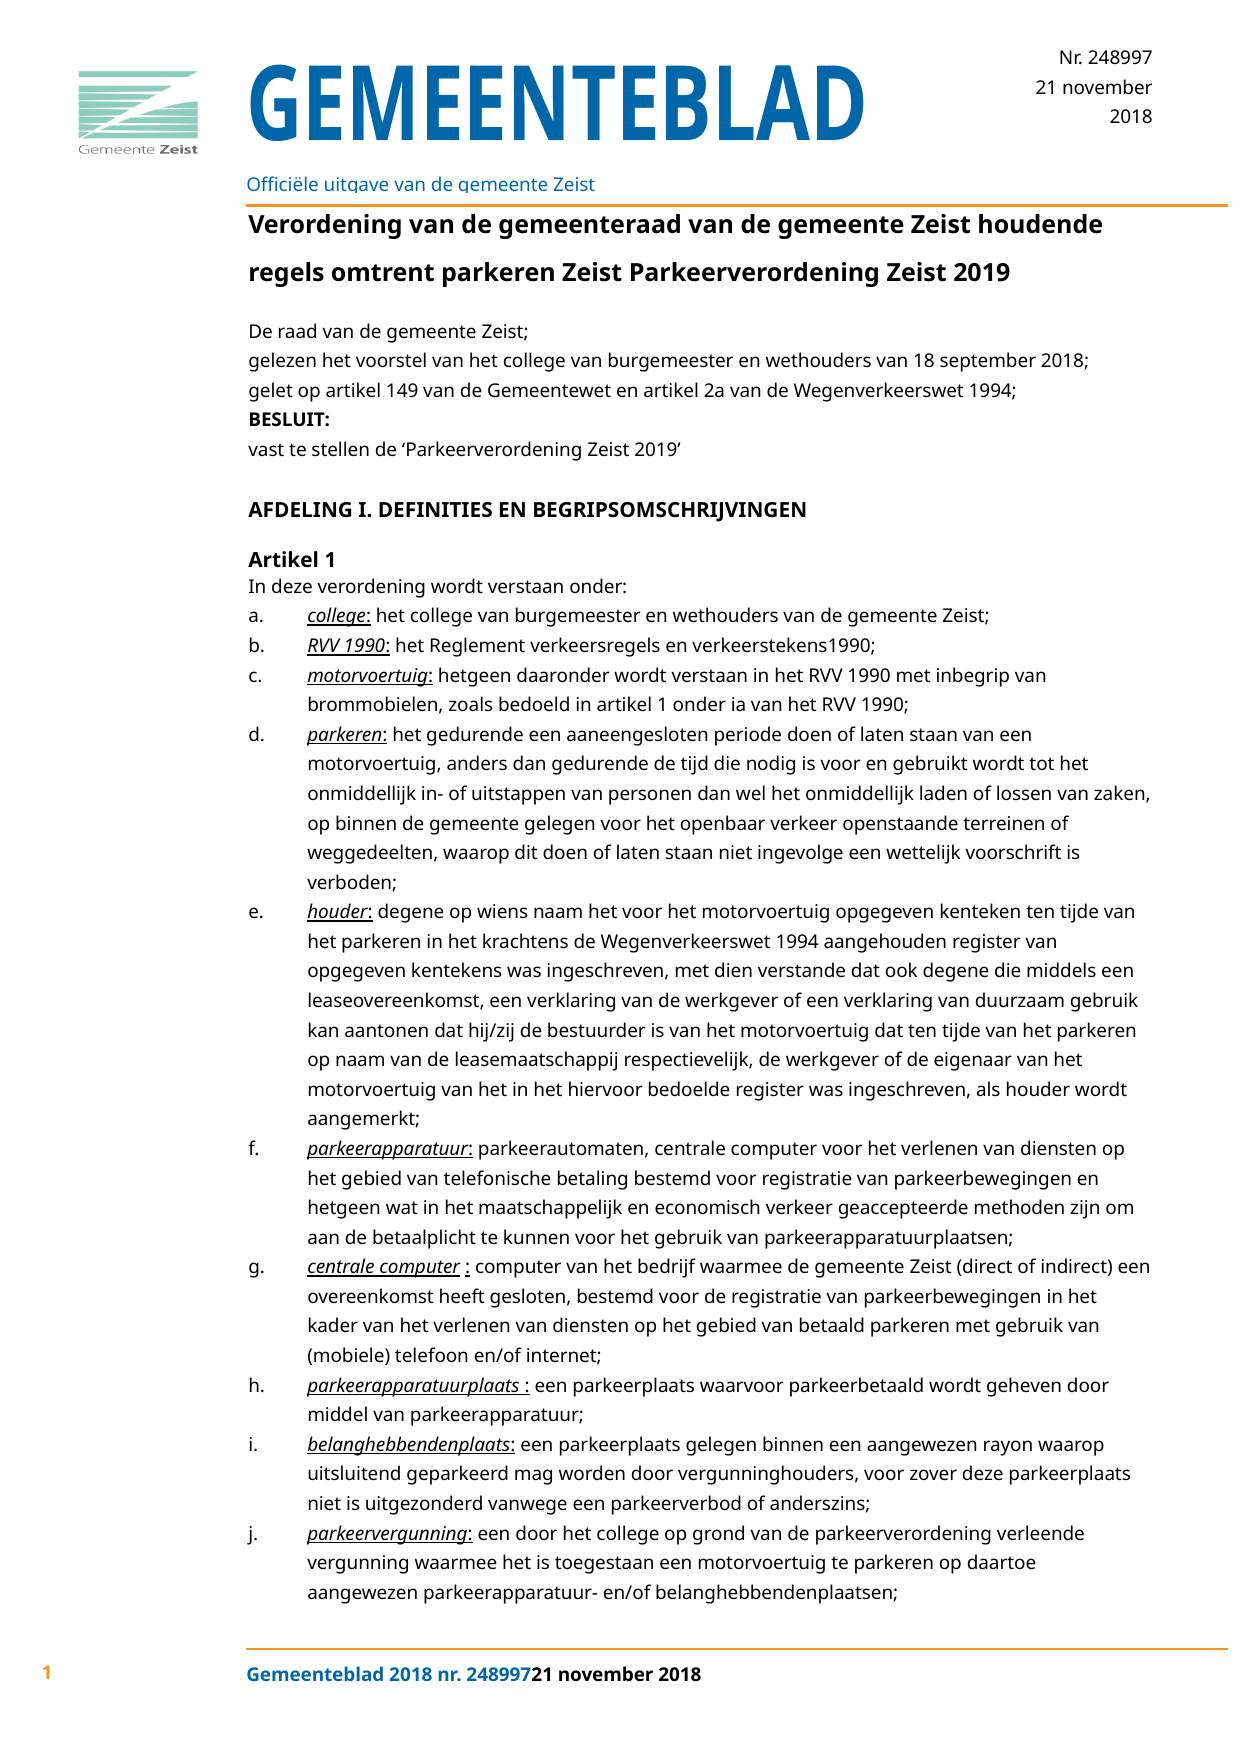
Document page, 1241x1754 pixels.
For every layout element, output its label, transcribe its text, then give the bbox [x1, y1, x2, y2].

text BESLUIT: [248, 407, 1152, 432]
list parkeervergunning: een door het college op grond van de parkeerverordening verleende vergunning waarmee het is toegestaan een motorvoertuig te parkeren op daartoe aangewezen parkeerapparatuur- en/of belanghebbendenplaatsen; [248, 1520, 1152, 1605]
text Artikel 1 [248, 545, 1152, 573]
text vast te stellen de ‘Parkeerverordening Zeist 2019’ [248, 436, 1152, 462]
text AFDELING I. DEFINITIES EN BEGRIPSOMSCHRIJVINGEN [248, 495, 1152, 524]
text Verordening van de gemeenteraad van de gemeente Zeist houdende regels omtrent parkeren Zeist Parkeerverordening Zeist 2019 [248, 207, 1152, 288]
list parkeren: het gedurende een aaneengesloten periode doen of laten staan van een motorvoertuig, anders dan gedurende de tijd die nodig is voor en gebruikt wordt tot het onmiddellijk in- of uitstappen van personen dan wel het onmiddellijk laden of lossen van zaken, op binnen de gemeente gelegen voor het openbaar verkeer openstaande terreinen of weggedeelten, waarop dit doen of laten staan niet ingevolge een wettelijk voorschrift is verboden; [248, 721, 1152, 895]
list college: het college van burgemeester en wethouders van de gemeente Zeist; [248, 603, 1152, 628]
text gelet op artikel 149 van de Gemeentewet en artikel 2a van de Wegenverkeerswet 1994; [248, 377, 1152, 403]
text De raad van de gemeente Zeist; [248, 318, 1152, 344]
list parkeerapparatuurplaats : een parkeerplaats waarvoor parkeerbetaald wordt geheven door middel van parkeerapparatuur; [248, 1372, 1152, 1427]
list belanghebbendenplaats: een parkeerplaats gelegen binnen een aangewezen rayon waarop uitsluitend geparkeerd mag worden door vergunninghouders, voor zover deze parkeerplaats niet is uitgezonderd vanwege een parkeerverbod of anderszins; [248, 1431, 1152, 1516]
text In deze verordening wordt verstaan onder: [248, 573, 1152, 599]
list motorvoertuig: hetgeen daaronder wordt verstaan in het RVV 1990 met inbegrip van brommobielen, zoals bedoeld in artikel 1 onder ia van het RVV 1990; [248, 662, 1152, 717]
list houder: degene op wiens naam het voor het motorvoertuig opgegeven kenteken ten tijde van het parkeren in het krachtens de Wegenverkeerswet 1994 aangehouden register van opgegeven kentekens was ingeschreven, met dien verstande dat ook degene die middels een leaseovereenkomst, een verklaring van de werkgever of een verklaring van duurzaam gebruik kan aantonen dat hij/zij de bestuurder is van het motorvoertuig dat ten tijde van het parkeren op naam van de leasemaatschappij respectievelijk, de werkgever of de eigenaar van het motorvoertuig van het in het hiervoor bedoelde register was ingeschreven, als houder wordt aangemerkt; [248, 898, 1152, 1131]
list centrale computer : computer van het bedrijf waarmee de gemeente Zeist (direct of indirect) een overeenkomst heeft gesloten, bestemd voor de registratie van parkeerbewegingen in het kader van het verlenen van diensten op het gebied van betaald parkeren met gebruik van (mobiele) telefoon en/of internet; [248, 1253, 1152, 1368]
list parkeerapparatuur: parkeerautomaten, centrale computer voor het verlenen van diensten op het gebied van telefonische betaling bestemd voor registratie van parkeerbewegingen en hetgeen wat in het maatschappelijk en economisch verkeer geaccepteerde methoden zijn om aan de betaalplicht te kunnen voor het gebruik van parkeerapparatuurplaatsen; [248, 1135, 1152, 1250]
text gelezen het voorstel van het college van burgemeester en wethouders van 18 september 2018; [248, 347, 1152, 373]
list RVV 1990: het Reglement verkeersregels en verkeerstekens1990; [248, 632, 1152, 658]
picture [41, 47, 231, 172]
